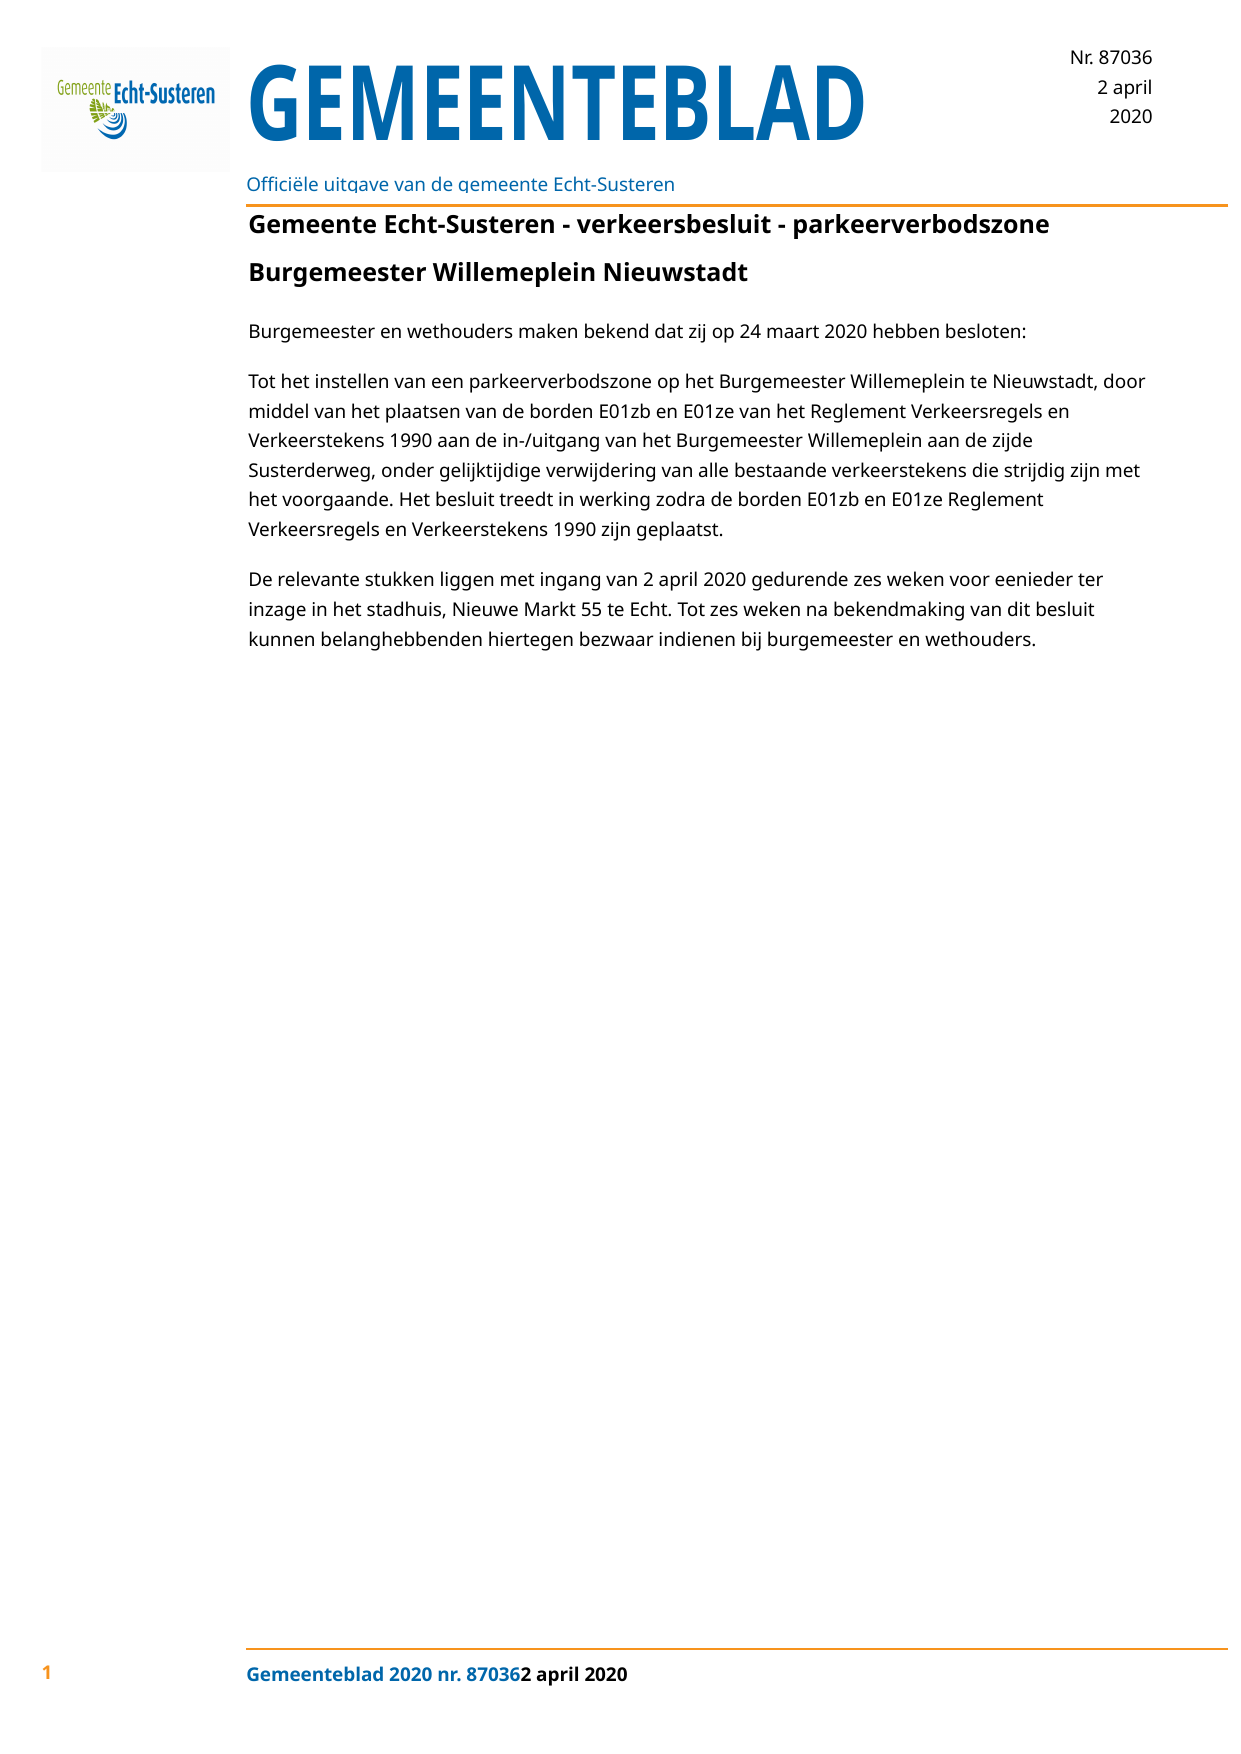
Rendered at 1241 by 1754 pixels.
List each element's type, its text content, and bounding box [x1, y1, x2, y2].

text Burgemeester en wethouders maken bekend dat zij op 24 maart 2020 hebben besloten: [248, 318, 1152, 344]
text De relevante stukken liggen met ingang van 2 april 2020 gedurende zes weken voor eenieder ter inzage in het stadhuis, Nieuwe Markt 55 te Echt. Tot zes weken na bekendmaking van dit besluit kunnen belanghebbenden hiertegen bezwaar indienen bij burgemeester en wethouders. [248, 567, 1152, 652]
picture [41, 47, 231, 172]
text Tot het instellen van een parkeerverbodszone op het Burgemeester Willemeplein te Nieuwstadt, door middel van het plaatsen van de borden E01zb en E01ze van het Reglement Verkeersregels en Verkeerstekens 1990 aan de in-/uitgang van het Burgemeester Willemeplein aan de zijde Susterderweg, onder gelijktijdige verwijdering van alle bestaande verkeerstekens die strijdig zijn met het voorgaande. Het besluit treedt in werking zodra de borden E01zb en E01ze Reglement Verkeersregels en Verkeerstekens 1990 zijn geplaatst. [248, 368, 1152, 542]
text Gemeente Echt-Susteren - verkeersbesluit - parkeerverbodszone Burgemeester Willemeplein Nieuwstadt [248, 207, 1152, 288]
